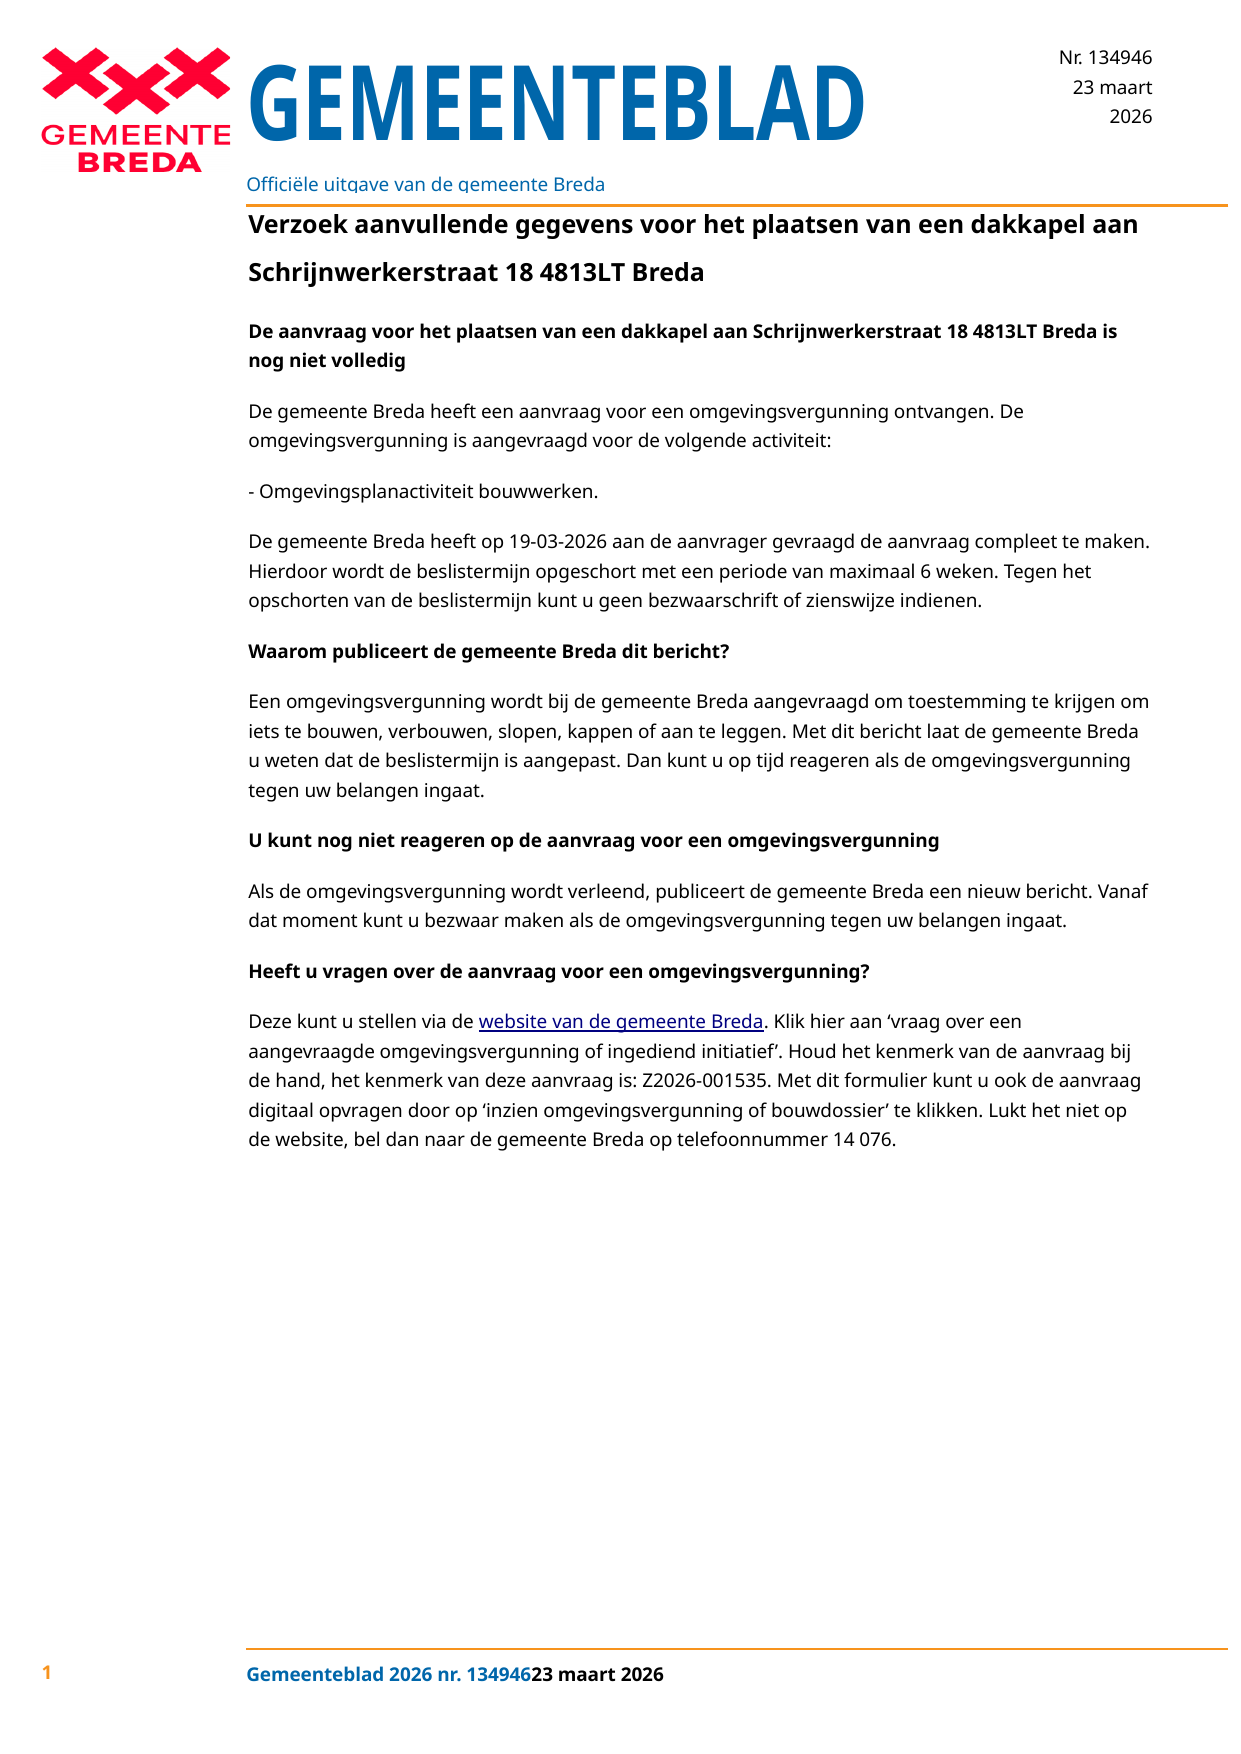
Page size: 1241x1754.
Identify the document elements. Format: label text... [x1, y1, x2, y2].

text Een omgevingsvergunning wordt bij de gemeente Breda aangevraagd om toestemming te krijgen om iets te bouwen, verbouwen, slopen, kappen of aan te leggen. Met dit bericht laat de gemeente Breda u weten dat de beslistermijn is aangepast. Dan kunt u op tijd reageren als de omgevingsvergunning tegen uw belangen ingaat. [248, 688, 1152, 803]
text Heeft u vragen over de aanvraag voor een omgevingsvergunning? [248, 958, 1152, 984]
text Verzoek aanvullende gegevens voor het plaatsen van een dakkapel aan Schrijnwerkerstraat 18 4813LT Breda [248, 207, 1152, 288]
text Waarom publiceert de gemeente Breda dit bericht? [248, 638, 1152, 664]
text U kunt nog niet reageren op de aanvraag voor een omgevingsvergunning [248, 827, 1152, 853]
picture [41, 47, 231, 172]
text - Omgevingsplanactiviteit bouwwerken. [248, 478, 1152, 504]
text Deze kunt u stellen via de website van de gemeente Breda. Klik hier aan ‘vraag over een aangevraagde omgevingsvergunning of ingediend initiatief’. Houd het kenmerk van de aanvraag bij de hand, het kenmerk van deze aanvraag is: Z2026-001535. Met dit formulier kunt u ook de aanvraag digitaal opvragen door op ‘inzien omgevingsvergunning of bouwdossier’ te klikken. Lukt het niet op de website, bel dan naar de gemeente Breda op telefoonnummer 14 076. [248, 1008, 1152, 1152]
text De gemeente Breda heeft op 19-03-2026 aan de aanvrager gevraagd de aanvraag compleet te maken. Hierdoor wordt de beslistermijn opgeschort met een periode van maximaal 6 weken. Tegen het opschorten van de beslistermijn kunt u geen bezwaarschrift of zienswijze indienen. [248, 528, 1152, 613]
text De aanvraag voor het plaatsen van een dakkapel aan Schrijnwerkerstraat 18 4813LT Breda is nog niet volledig [248, 318, 1152, 373]
text De gemeente Breda heeft een aanvraag voor een omgevingsvergunning ontvangen. De omgevingsvergunning is aangevraagd voor de volgende activiteit: [248, 398, 1152, 453]
text Als de omgevingsvergunning wordt verleend, publiceert de gemeente Breda een nieuw bericht. Vanaf dat moment kunt u bezwaar maken als de omgevingsvergunning tegen uw belangen ingaat. [248, 878, 1152, 933]
